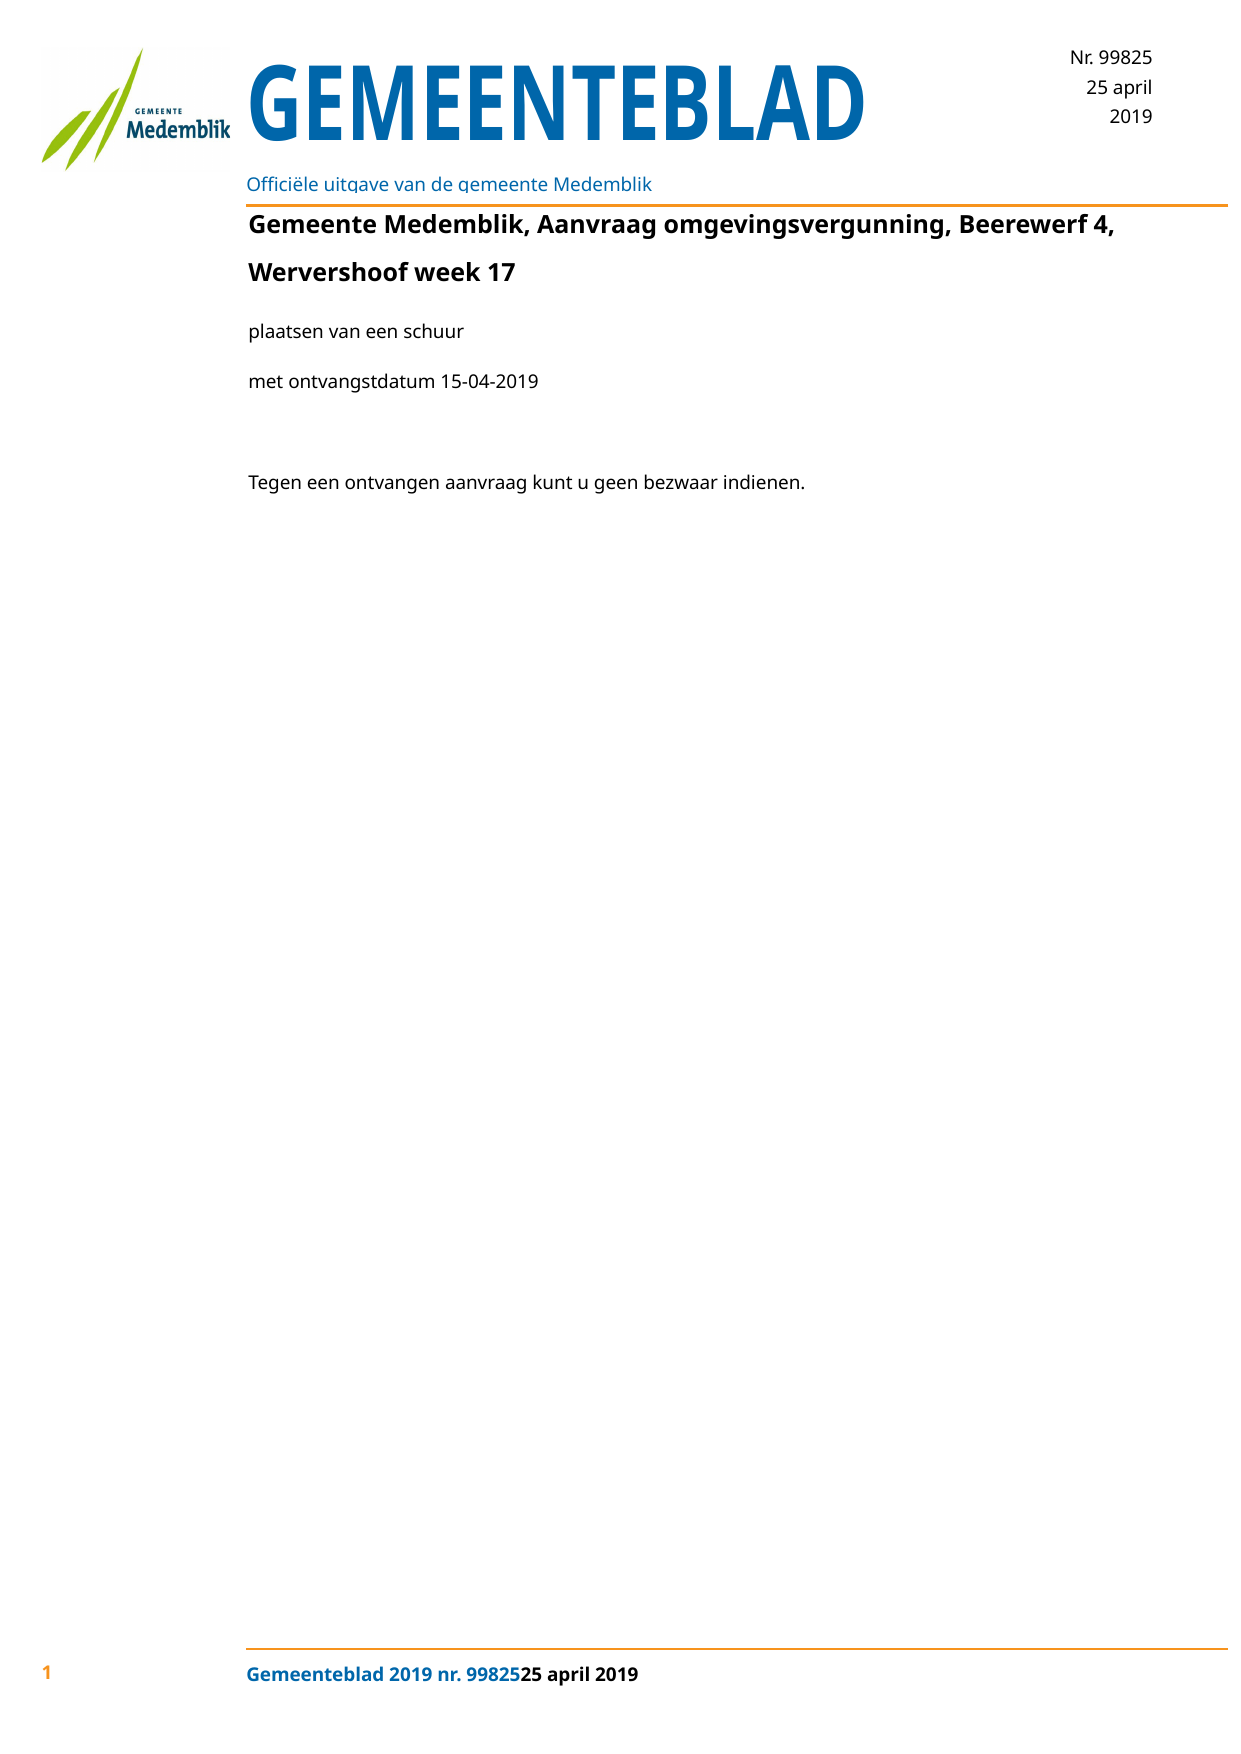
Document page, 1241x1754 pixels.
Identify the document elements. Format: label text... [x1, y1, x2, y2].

picture [41, 47, 231, 172]
text Gemeente Medemblik, Aanvraag omgevingsvergunning, Beerewerf 4, Wervershoof week 17 [248, 207, 1152, 288]
text plaatsen van een schuur [248, 318, 1152, 344]
text met ontvangstdatum 15-04-2019 [248, 368, 1152, 394]
text Tegen een ontvangen aanvraag kunt u geen bezwaar indienen. [248, 469, 1152, 495]
